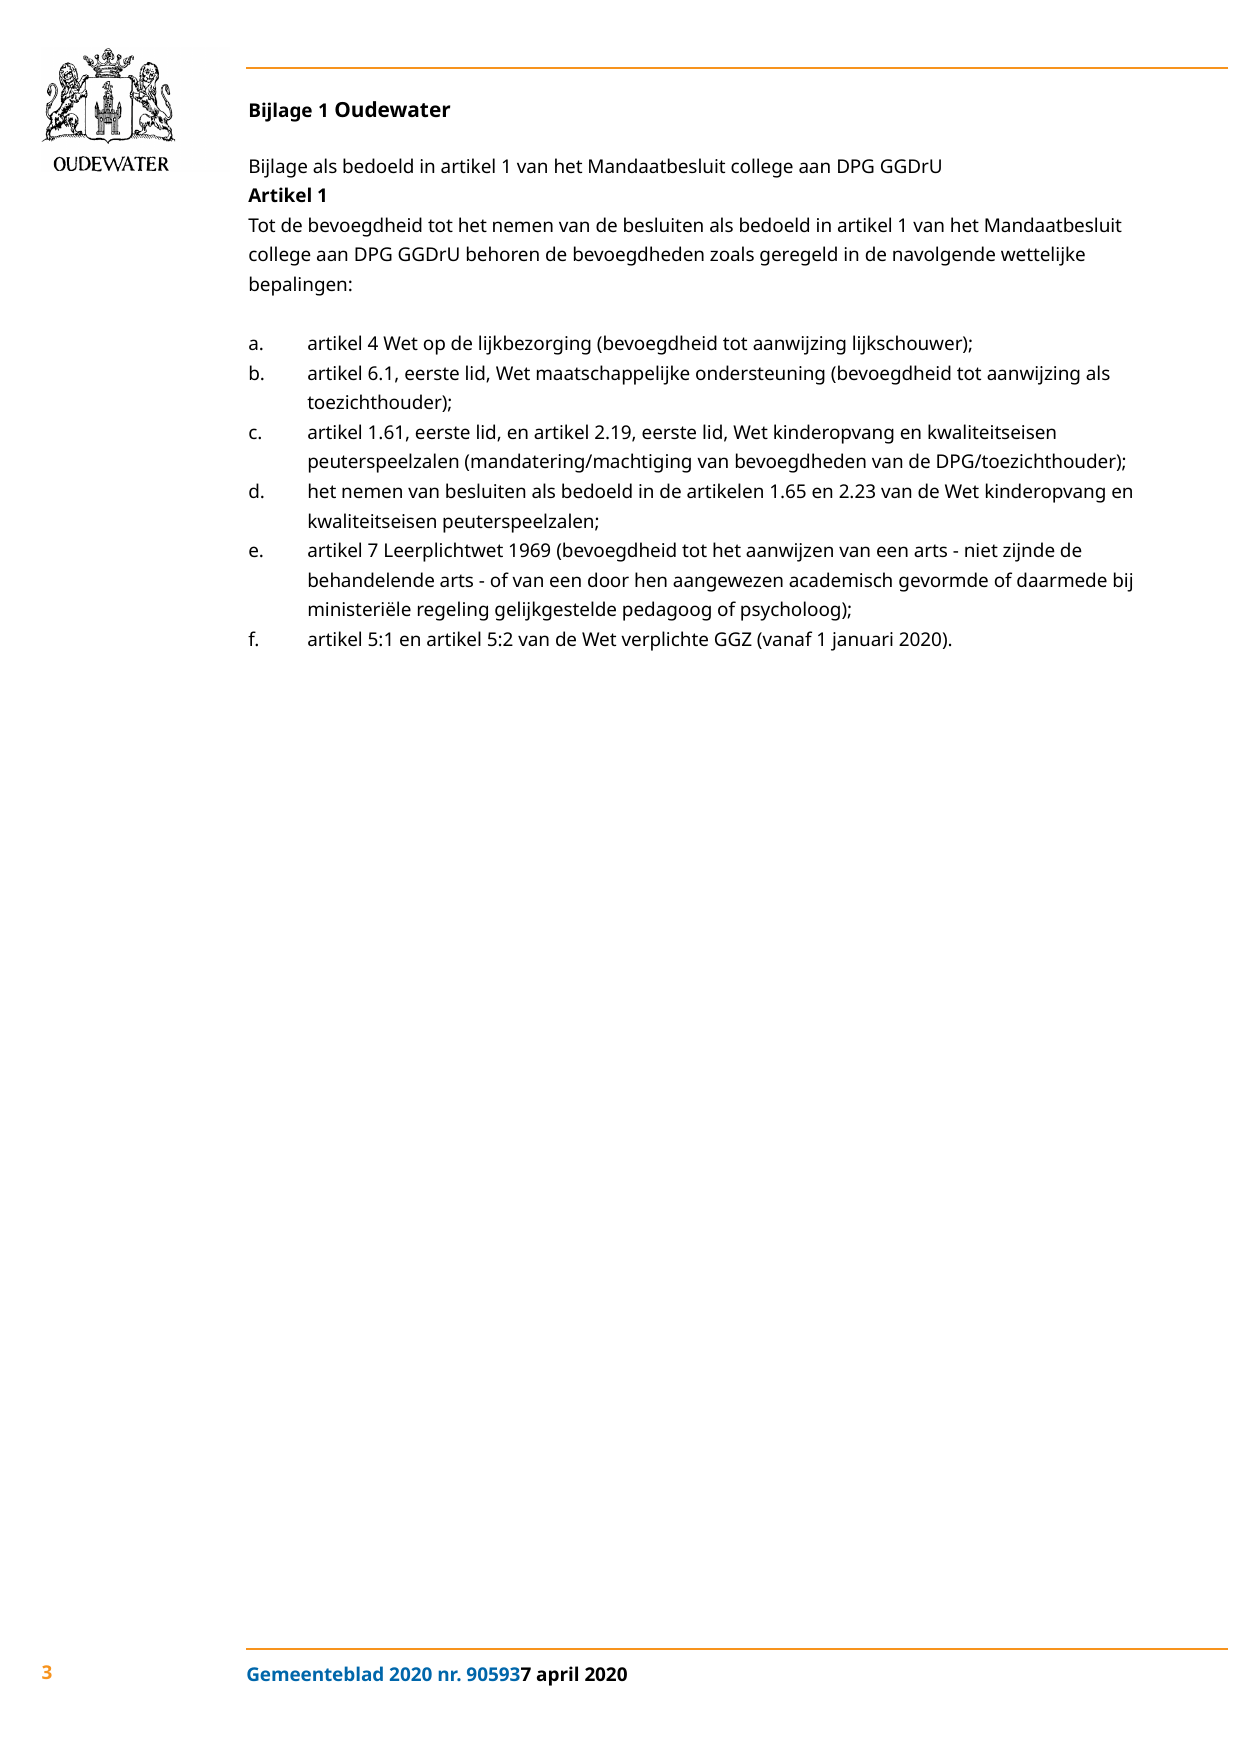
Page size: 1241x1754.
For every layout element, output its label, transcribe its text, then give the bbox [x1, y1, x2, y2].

list artikel 6.1, eerste lid, Wet maatschappelijke ondersteuning (bevoegdheid tot aanwijzing als toezichthouder); [248, 360, 1152, 415]
text Artikel 1 [248, 182, 1152, 208]
list artikel 7 Leerplichtwet 1969 (bevoegdheid tot het aanwijzen van een arts - niet zijnde de behandelende arts - of van een door hen aangewezen academisch gevormde of daarmede bij ministeriële regeling gelijkgestelde pedagoog of psycholoog); [248, 537, 1152, 622]
list artikel 1.61, eerste lid, en artikel 2.19, eerste lid, Wet kinderopvang en kwaliteitseisen peuterspeelzalen (mandatering/machtiging van bevoegdheden van de DPG/toezichthouder); [248, 419, 1152, 474]
text Bijlage als bedoeld in artikel 1 van het Mandaatbesluit college aan DPG GGDrU [248, 153, 1152, 179]
text Tot de bevoegdheid tot het nemen van de besluiten als bedoeld in artikel 1 van het Mandaatbesluit college aan DPG GGDrU behoren de bevoegdheden zoals geregeld in de navolgende wettelijke bepalingen: [248, 212, 1152, 297]
list artikel 5:1 en artikel 5:2 van de Wet verplichte GGZ (vanaf 1 januari 2020). [248, 626, 1152, 652]
list artikel 4 Wet op de lijkbezorging (bevoegdheid tot aanwijzing lijkschouwer); [248, 330, 1152, 356]
list het nemen van besluiten als bedoeld in de artikelen 1.65 en 2.23 van de Wet kinderopvang en kwaliteitseisen peuterspeelzalen; [248, 478, 1152, 534]
picture [41, 47, 231, 172]
text Bijlage 1 Oudewater [248, 95, 1152, 123]
